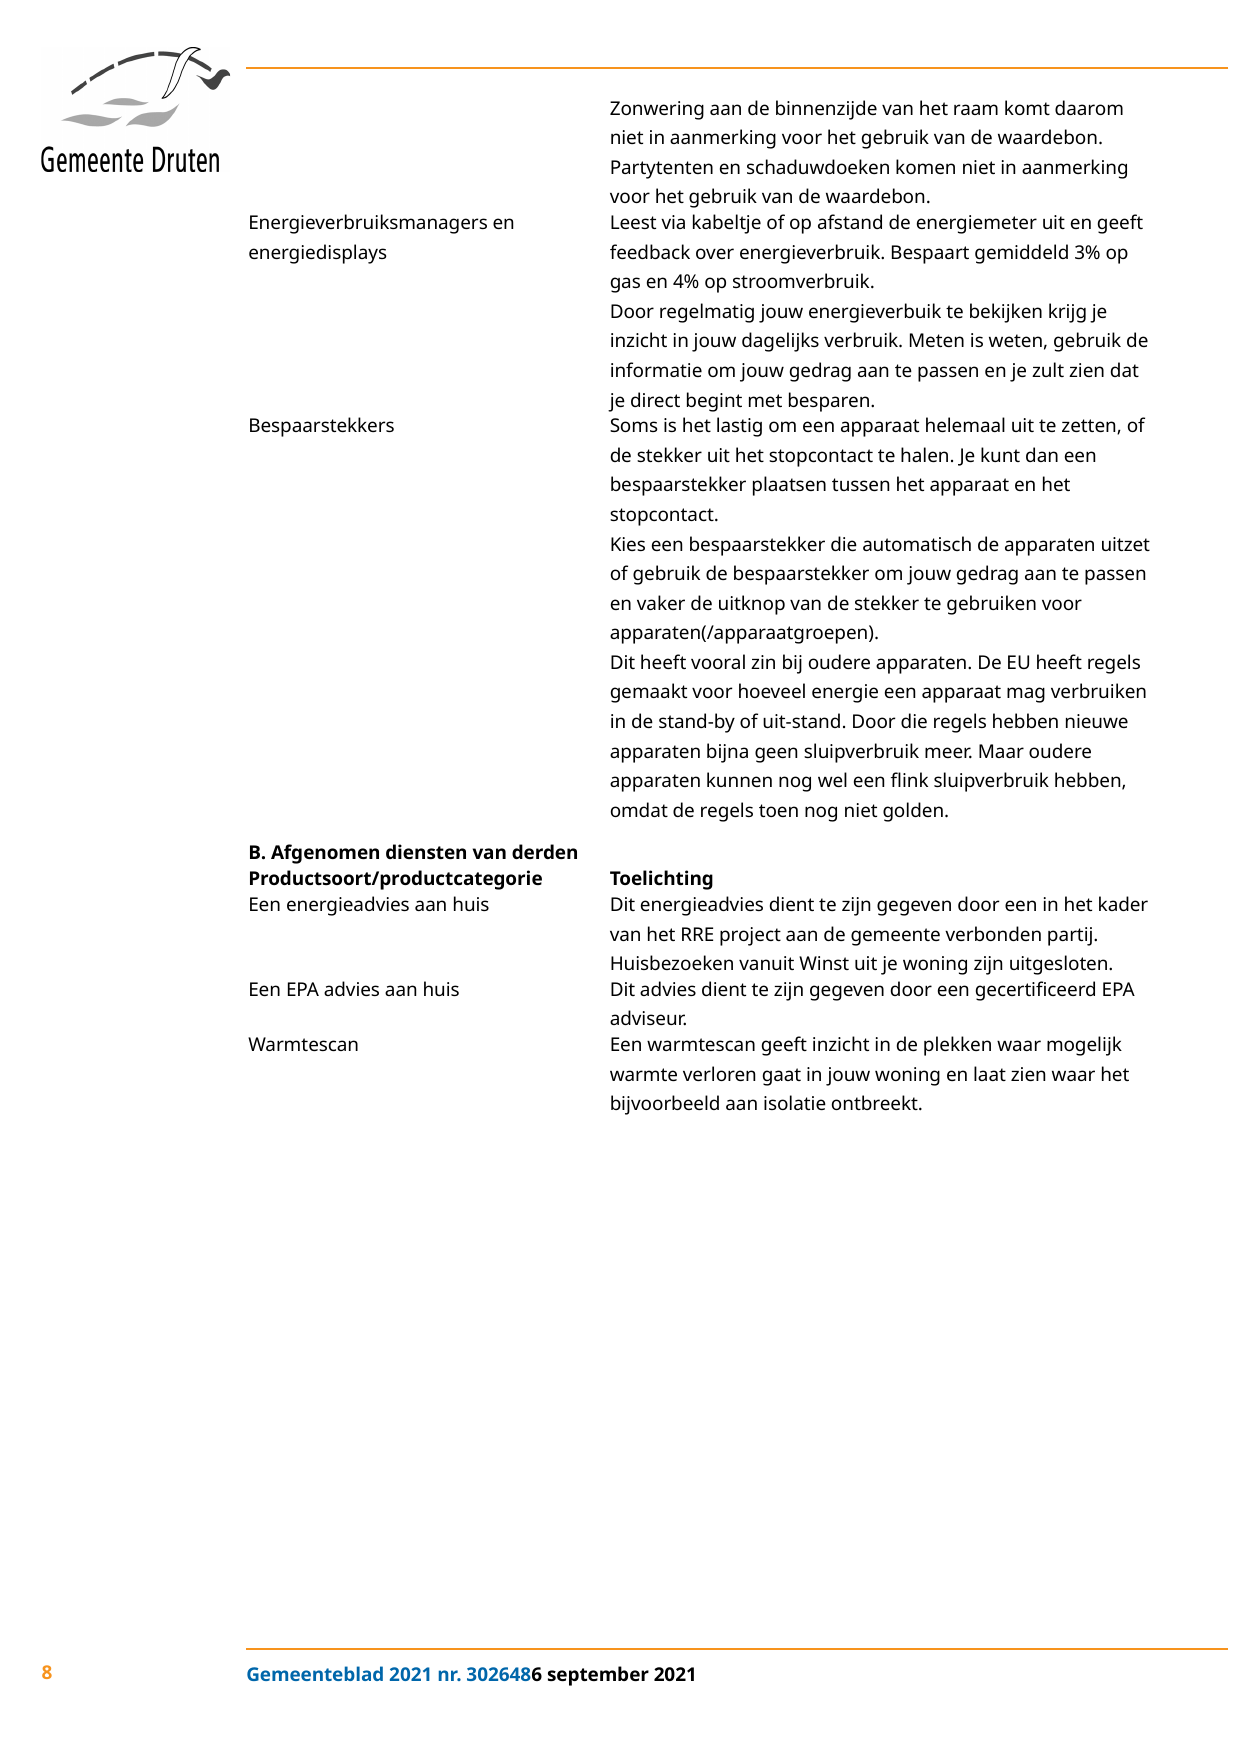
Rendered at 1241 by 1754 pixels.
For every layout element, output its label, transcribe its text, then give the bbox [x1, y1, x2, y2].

table_header Productsoort/productcategorie [248, 865, 609, 891]
text B. Afgenomen diensten van derden [248, 839, 1152, 865]
table_cell Warmtescan [248, 1031, 609, 1116]
table_cell Dit advies dient te zijn gegeven door een gecertificeerd EPA adviseur. [610, 976, 1152, 1031]
table_cell Energieverbruiksmanagers en energiedisplays [248, 209, 609, 412]
table_cell Leest via kabeltje of op afstand de energiemeter uit en geeft feedback over energieverbruik. Bespaart gemiddeld 3% op gas en 4% op stroomverbruik. Door regelmatig jouw energieverbuik te bekijken krijg je inzicht in jouw dagelijks verbruik. Meten is weten, gebruik de informatie om jouw gedrag aan te passen en je zult zien dat je direct begint met besparen. [610, 209, 1152, 412]
table_cell Een energieadvies aan huis [248, 891, 609, 976]
table_header Toelichting [610, 865, 1152, 891]
table_cell Dit energieadvies dient te zijn gegeven door een in het kader van het RRE project aan de gemeente verbonden partij. Huisbezoeken vanuit Winst uit je woning zijn uitgesloten. [610, 891, 1152, 976]
table_cell Zonwering aan de binnenzijde van het raam komt daarom niet in aanmerking voor het gebruik van de waardebon. Partytenten en schaduwdoeken komen niet in aanmerking voor het gebruik van de waardebon. [610, 95, 1152, 209]
table_cell [248, 95, 609, 209]
picture [41, 47, 231, 172]
table_cell Een EPA advies aan huis [248, 976, 609, 1031]
table_cell Een warmtescan geeft inzicht in de plekken waar mogelijk warmte verloren gaat in jouw woning en laat zien waar het bijvoorbeeld aan isolatie ontbreekt. [610, 1031, 1152, 1116]
table_cell Bespaarstekkers [248, 413, 609, 823]
table_cell Soms is het lastig om een apparaat helemaal uit te zetten, of de stekker uit het stopcontact te halen. Je kunt dan een bespaarstekker plaatsen tussen het apparaat en het stopcontact. Kies een bespaarstekker die automatisch de apparaten uitzet of gebruik de bespaarstekker om jouw gedrag aan te passen en vaker de uitknop van de stekker te gebruiken voor apparaten(/apparaatgroepen). Dit heeft vooral zin bij oudere apparaten. De EU heeft regels gemaakt voor hoeveel energie een apparaat mag verbruiken in de stand-by of uit-stand. Door die regels hebben nieuwe apparaten bijna geen sluipverbruik meer. Maar oudere apparaten kunnen nog wel een flink sluipverbruik hebben, omdat de regels toen nog niet golden. [610, 413, 1152, 823]
